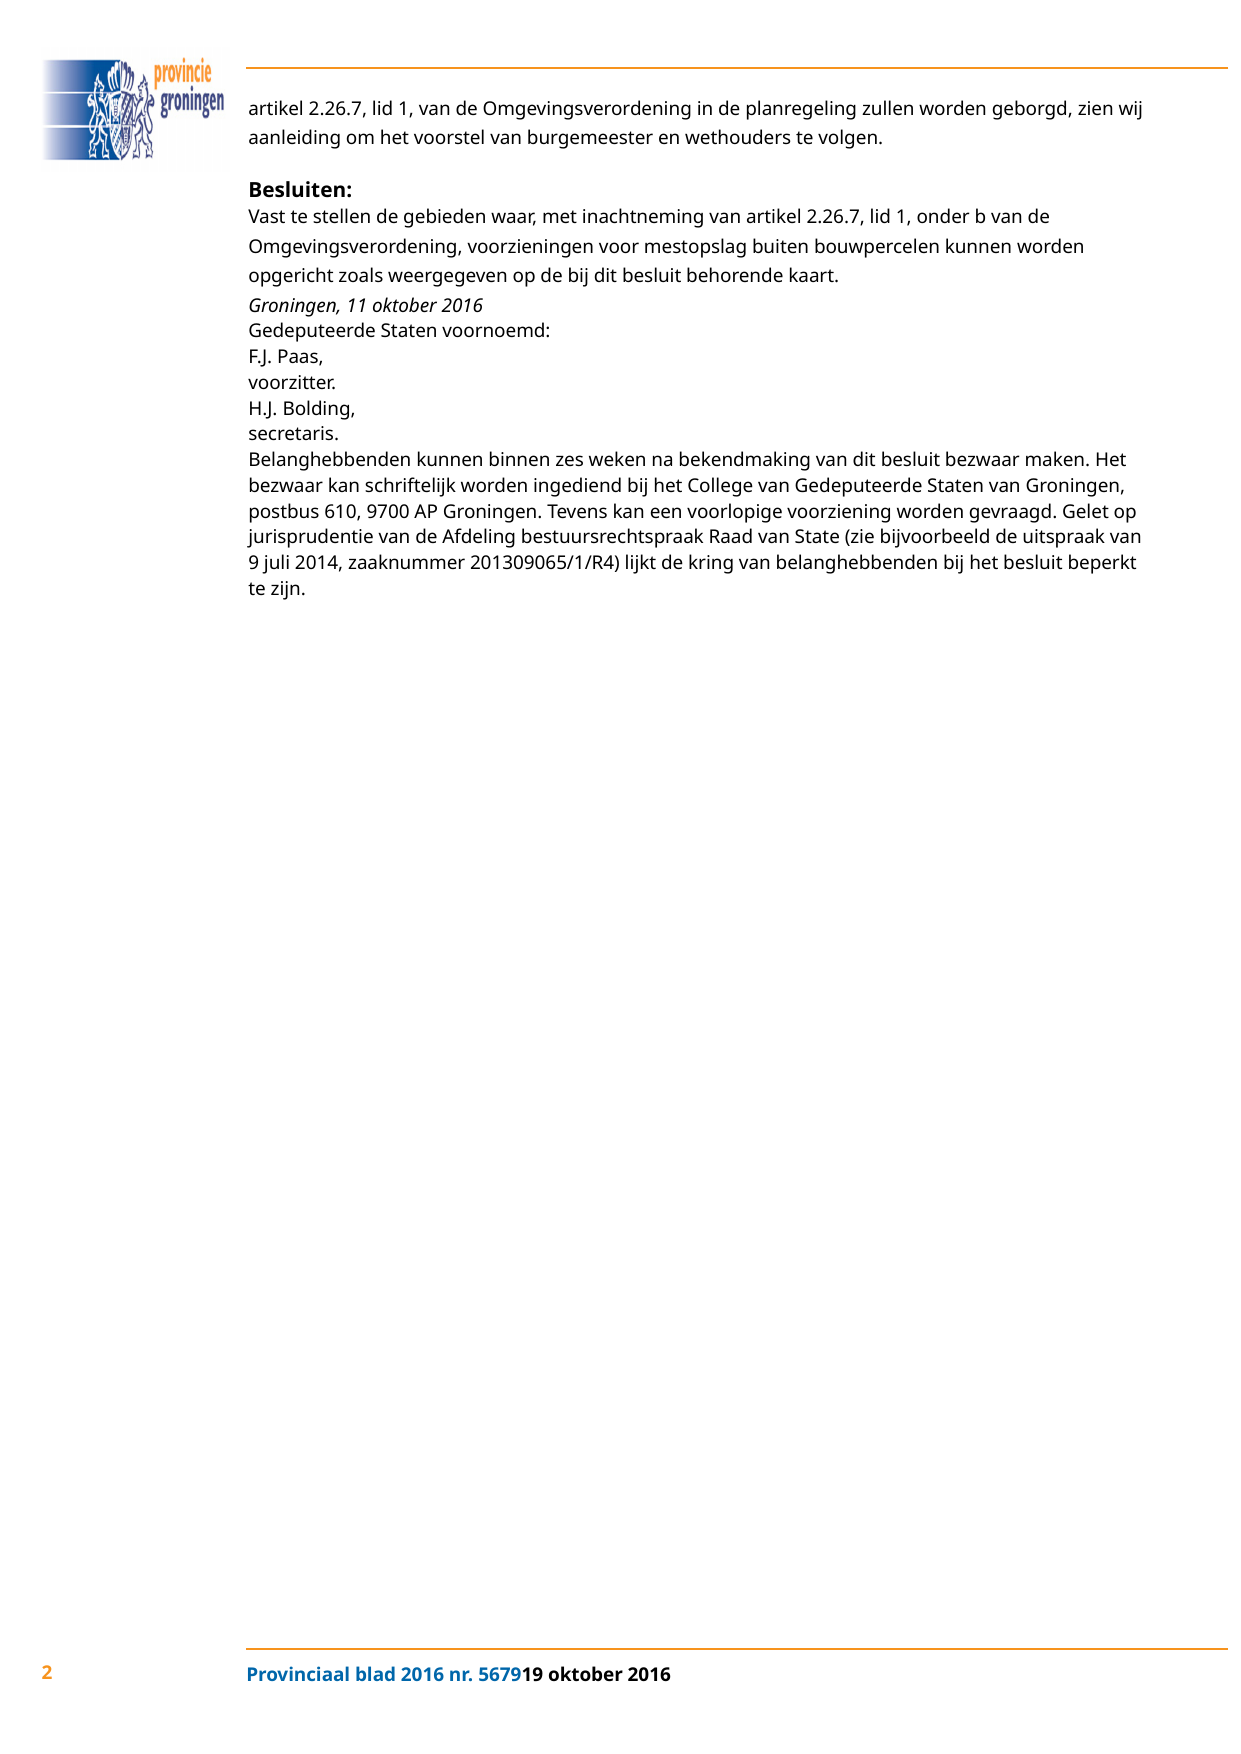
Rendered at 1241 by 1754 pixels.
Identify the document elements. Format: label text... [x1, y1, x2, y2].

text Belanghebbenden kunnen binnen zes weken na bekendmaking van dit besluit bezwaar maken. Het bezwaar kan schriftelijk worden ingediend bij het College van Gedeputeerde Staten van Groningen, postbus 610, 9700 AP Groningen. Tevens kan een voorlopige voorziening worden gevraagd. Gelet op jurisprudentie van de Afdeling bestuursrechtspraak Raad van State (zie bijvoorbeeld de uitspraak van 9 juli 2014, zaaknummer 201309065/1/R4) lijkt de kring van belanghebbenden bij het besluit beperkt te zijn. [248, 446, 1152, 601]
text H.J. Bolding, [248, 395, 1152, 421]
text voorzitter. [248, 369, 1152, 395]
text F.J. Paas, [248, 343, 1152, 369]
text Vast te stellen de gebieden waar, met inachtneming van artikel 2.26.7, lid 1, onder b van de Omgevingsverordening, voorzieningen voor mestopslag buiten bouwpercelen kunnen worden opgericht zoals weergegeven op de bij dit besluit behorende kaart. [248, 203, 1152, 288]
text Gedeputeerde Staten voornoemd: [248, 318, 1152, 343]
picture [41, 47, 231, 172]
text secretaris. [248, 421, 1152, 446]
text Besluiten: [248, 175, 1152, 203]
text artikel 2.26.7, lid 1, van de Omgevingsverordening in de planregeling zullen worden geborgd, zien wij aanleiding om het voorstel van burgemeester en wethouders te volgen. [248, 95, 1152, 150]
text Groningen, 11 oktober 2016 [248, 292, 1152, 318]
